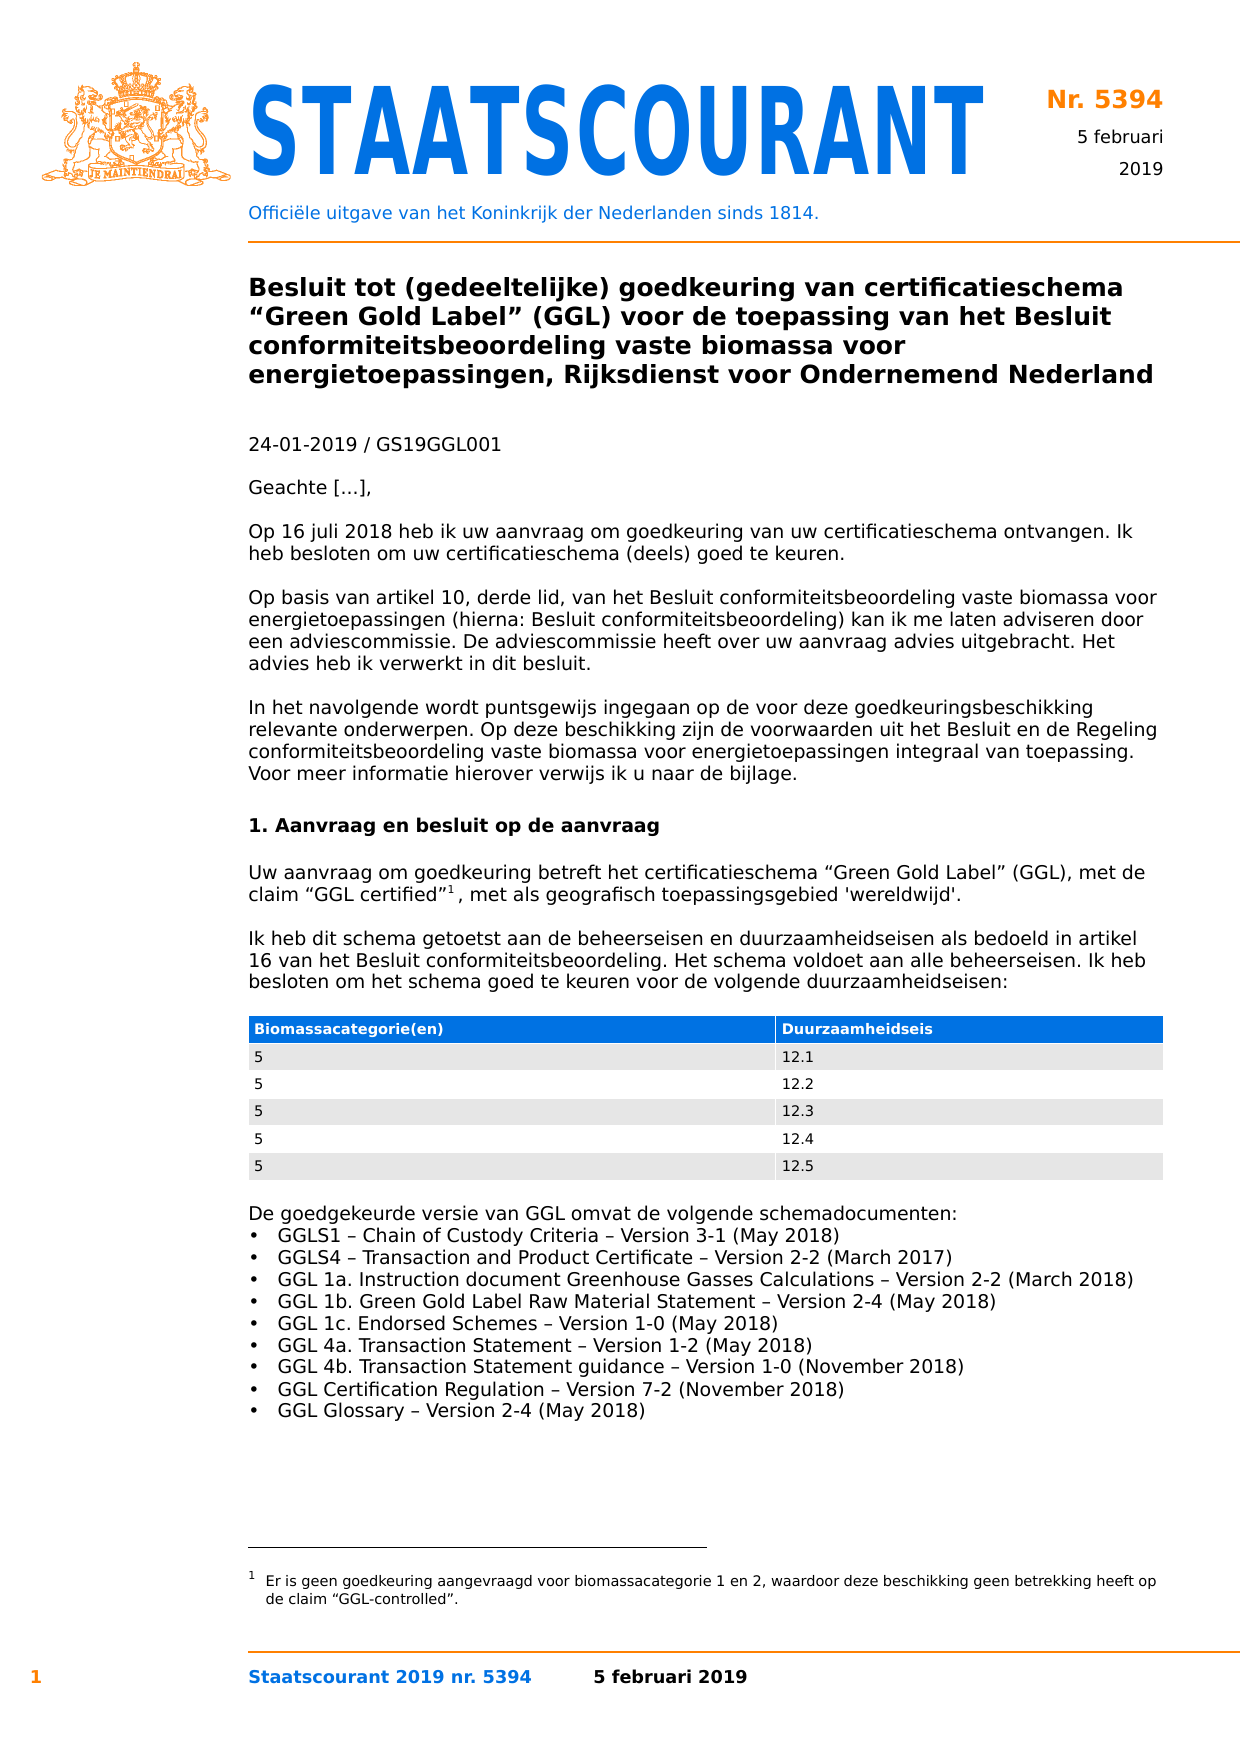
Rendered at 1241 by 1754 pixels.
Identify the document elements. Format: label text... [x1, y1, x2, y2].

text In het navolgende wordt puntsgewijs ingegaan op de voor deze goedkeuringsbeschikking relevante onderwerpen. Op deze beschikking zijn de voorwaarden uit het Besluit en de Regeling conformiteitsbeoordeling vaste biomassa voor energietoepassingen integraal van toepassing. Voor meer informatie hierover verwijs ik u naar de bijlage. [248, 697, 1163, 785]
text • GGL Certification Regulation – Version 7-2 (November 2018) [248, 1378, 1163, 1400]
table_cell 12.3 [776, 1099, 1163, 1125]
text Ik heb dit schema getoetst aan de beheerseisen en duurzaamheidseisen als bedoeld in artikel 16 van het Besluit conformiteitsbeoordeling. Het schema voldoet aan alle beheerseisen. Ik heb besloten om het schema goed te keuren voor de volgende duurzaamheidseisen: [248, 927, 1163, 993]
table_header Nr. 5394 [998, 62, 1240, 121]
text • GGL 1a. Instruction document Greenhouse Gasses Calculations – Version 2-2 (March 2018) [248, 1268, 1163, 1291]
table_cell 5 februari [998, 121, 1240, 153]
text • GGL 4b. Transaction Statement guidance – Version 1-0 (November 2018) [248, 1356, 1163, 1378]
text Op basis van artikel 10, derde lid, van het Besluit conformiteitsbeoordeling vaste biomassa voor energietoepassingen (hierna: Besluit conformiteitsbeoordeling) kan ik me laten adviseren door een adviescommissie. De adviescommissie heeft over uw aanvraag advies uitgebracht. Het advies heb ik verwerkt in dit besluit. [248, 587, 1163, 675]
table_cell 12.4 [776, 1126, 1163, 1152]
text Op 16 juli 2018 heb ik uw aanvraag om goedkeuring van uw certificatieschema ontvangen. Ik heb besloten om uw certificatieschema (deels) goed te keuren. [248, 521, 1163, 565]
text • GGL 1c. Endorsed Schemes – Version 1-0 (May 2018) [248, 1312, 1163, 1334]
table_cell 12.5 [776, 1153, 1163, 1180]
text • GGLS1 – Chain of Custody Criteria – Version 3-1 (May 2018) [248, 1224, 1163, 1247]
text • GGL Glossary – Version 2-4 (May 2018) [248, 1400, 1163, 1422]
table_cell 5 [249, 1126, 775, 1152]
text • GGL 4a. Transaction Statement – Version 1-2 (May 2018) [248, 1334, 1163, 1356]
table_header Biomassacategorie(en) [249, 1016, 775, 1043]
picture [41, 62, 231, 186]
text 24-01-2019 / GS19GGL001 [248, 433, 1163, 455]
table_cell 5 [249, 1071, 775, 1097]
table_cell 12.2 [776, 1071, 1163, 1097]
text • GGLS4 – Transaction and Product Certificate – Version 2-2 (March 2017) [248, 1247, 1163, 1268]
table_cell 5 [249, 1044, 775, 1070]
text De goedgekeurde versie van GGL omvat de volgende schemadocumenten: [248, 1203, 1163, 1224]
text • GGL 1b. Green Gold Label Raw Material Statement – Version 2-4 (May 2018) [248, 1291, 1163, 1312]
table_header [25, 62, 248, 241]
subtitle Besluit tot (gedeeltelijke) goedkeuring van certificatieschema “Green Gold Label” (GGL) voor de toepassing van het Besluit conformiteitsbeoordeling vaste biomassa voor energietoepassingen, Rijksdienst voor Ondernemend Nederland [248, 273, 1163, 390]
text Er is geen goedkeuring aangevraagd voor biomassacategorie 1 en 2, waardoor deze beschikking geen betrekking heeft op de claim “GGL-controlled”. [248, 1569, 1163, 1608]
table_cell 5 [249, 1099, 775, 1125]
text Geachte [...], [248, 477, 1163, 499]
table_header Duurzaamheidseis [776, 1016, 1163, 1043]
text Uw aanvraag om goedkeuring betreft het certificatieschema “Green Gold Label” (GGL), met de claim “GGL certified”, met als geografisch toepassingsgebied 'wereldwijd'. [248, 862, 1163, 906]
table_header STAATSCOURANT [248, 62, 998, 203]
table_cell 5 [249, 1153, 775, 1180]
table_cell Officiële uitgave van het Koninkrijk der Nederlanden sinds 1814. [248, 203, 1240, 241]
table_cell 2019 [998, 153, 1240, 203]
subtitle 1. Aanvraag en besluit op de aanvraag [248, 815, 1163, 837]
table_cell 12.1 [776, 1044, 1163, 1070]
